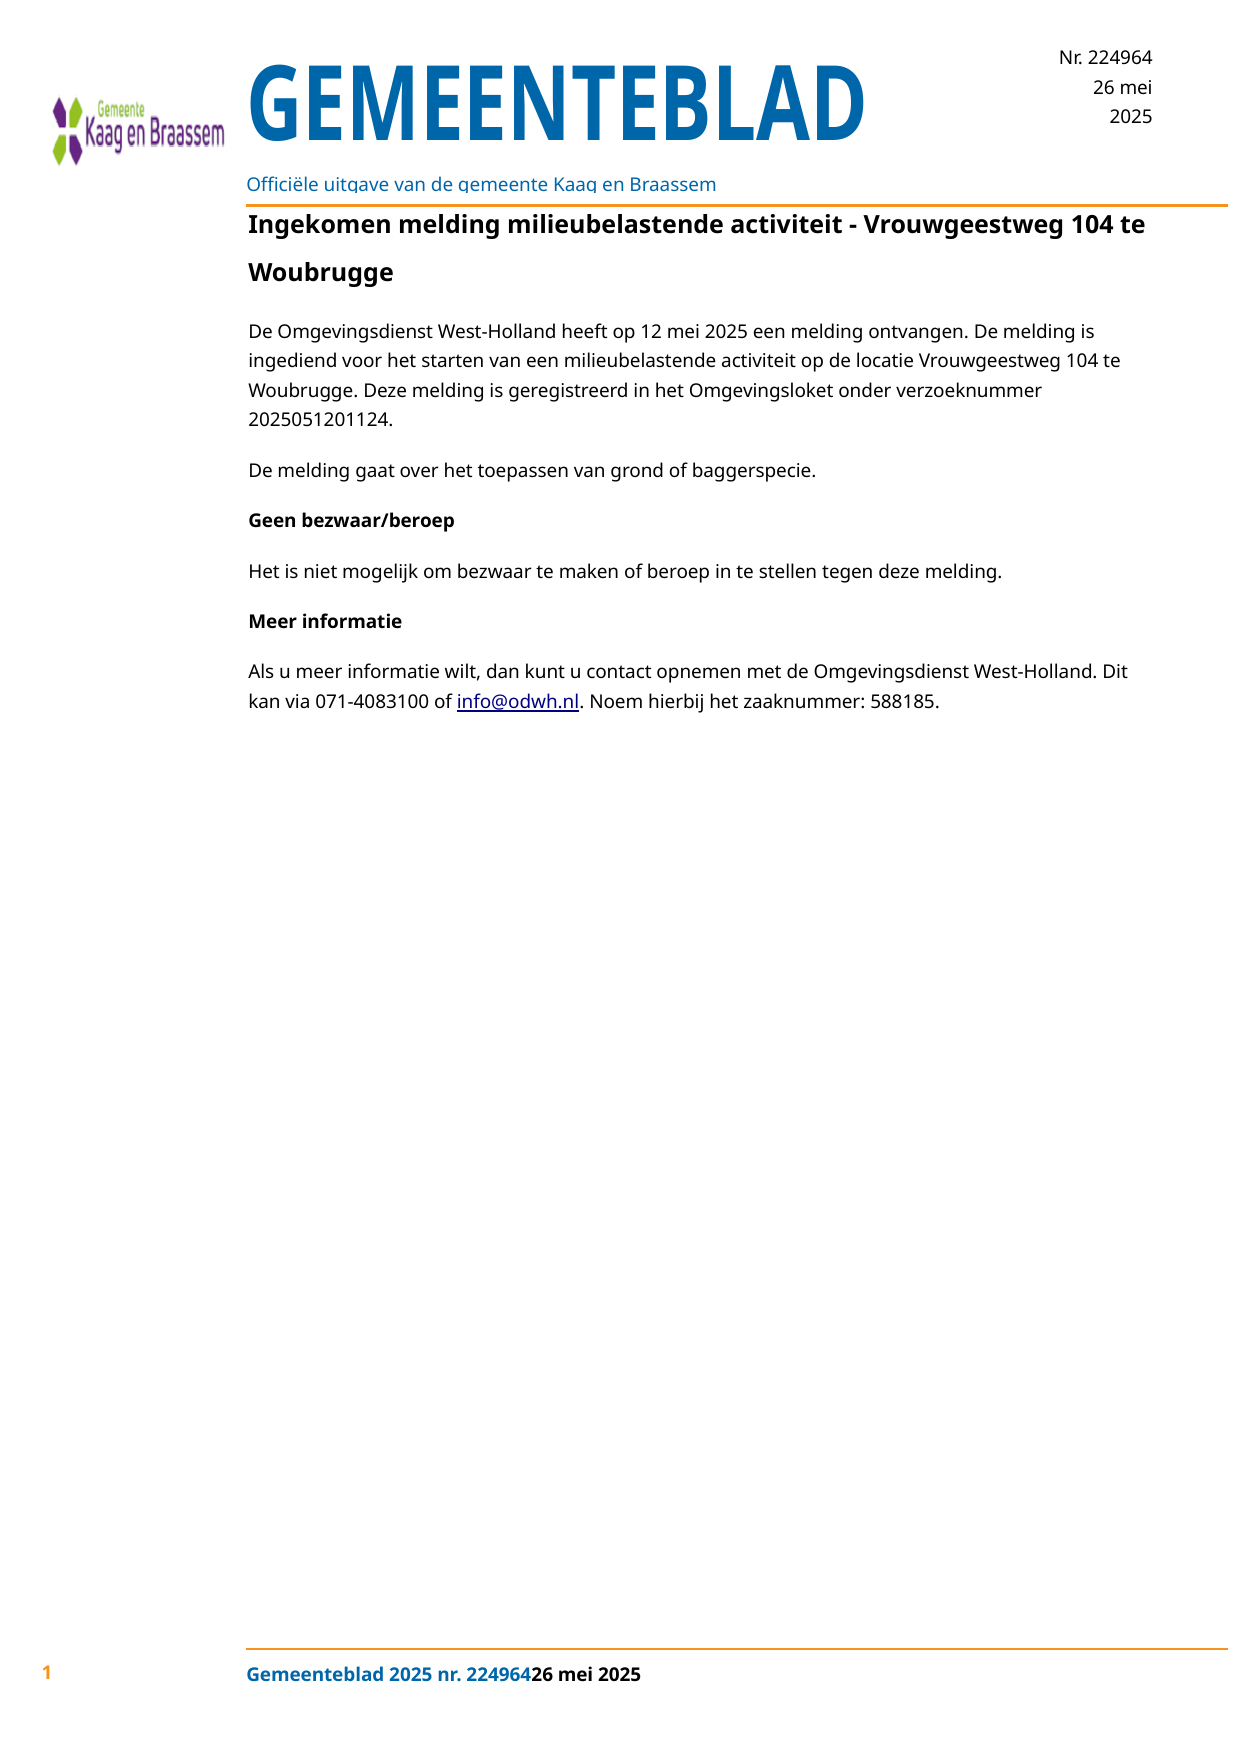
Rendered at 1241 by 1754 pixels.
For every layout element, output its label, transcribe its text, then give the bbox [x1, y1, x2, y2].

text Als u meer informatie wilt, dan kunt u contact opnemen met de Omgevingsdienst West-Holland. Dit kan via 071-4083100 of info@odwh.nl. Noem hierbij het zaaknummer: 588185. [248, 659, 1152, 714]
text Meer informatie [248, 608, 1152, 634]
text Geen bezwaar/beroep [248, 507, 1152, 533]
text Het is niet mogelijk om bezwaar te maken of beroep in te stellen tegen deze melding. [248, 558, 1152, 584]
text De melding gaat over het toepassen van grond of baggerspecie. [248, 457, 1152, 483]
picture [41, 47, 231, 172]
text De Omgevingsdienst West-Holland heeft op 12 mei 2025 een melding ontvangen. De melding is ingediend voor het starten van een milieubelastende activiteit op de locatie Vrouwgeestweg 104 te Woubrugge. Deze melding is geregistreerd in het Omgevingsloket onder verzoeknummer 2025051201124. [248, 318, 1152, 432]
text Ingekomen melding milieubelastende activiteit - Vrouwgeestweg 104 te Woubrugge [248, 207, 1152, 288]
